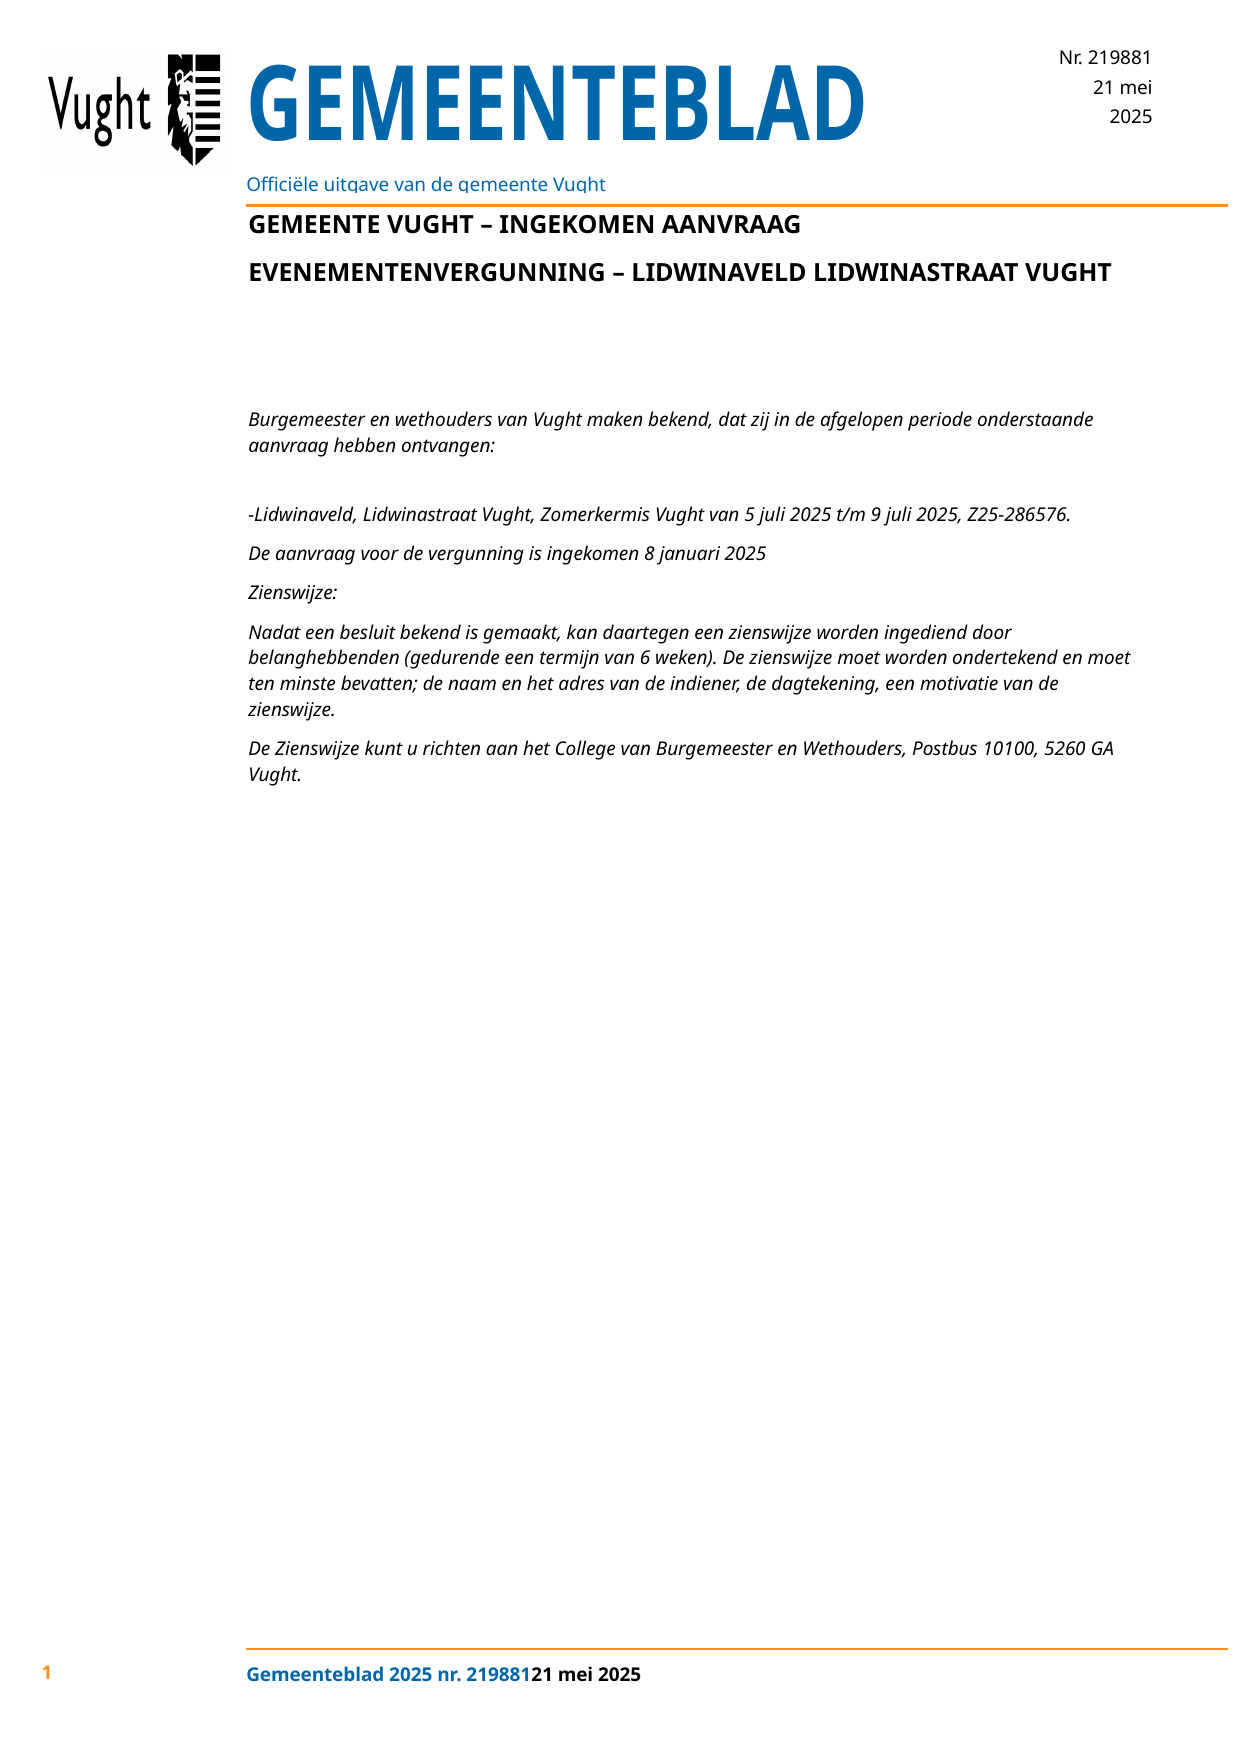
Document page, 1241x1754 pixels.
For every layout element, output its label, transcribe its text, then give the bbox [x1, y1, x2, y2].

text De Zienswijze kunt u richten aan het College van Burgemeester en Wethouders, Postbus 10100, 5260 GA Vught. [248, 735, 1152, 787]
text GEMEENTE VUGHT – INGEKOMEN AANVRAAG EVENEMENTENVERGUNNING – LIDWINAVELD LIDWINASTRAAT VUGHT [248, 207, 1152, 288]
text De aanvraag voor de vergunning is ingekomen 8 januari 2025 [248, 540, 1152, 566]
picture [41, 47, 231, 172]
text Zienswijze: [248, 579, 1152, 605]
text -Lidwinaveld, Lidwinastraat Vught, Zomerkermis Vught van 5 juli 2025 t/m 9 juli 2025, Z25-286576. [248, 501, 1152, 527]
text Burgemeester en wethouders van Vught maken bekend, dat zij in de afgelopen periode onderstaande aanvraag hebben ontvangen: [248, 406, 1152, 458]
text Nadat een besluit bekend is gemaakt, kan daartegen een zienswijze worden ingediend door belanghebbenden (gedurende een termijn van 6 weken). De zienswijze moet worden ondertekend en moet ten minste bevatten; de naam en het adres van de indiener, de dagtekening, een motivatie van de zienswijze. [248, 619, 1152, 722]
